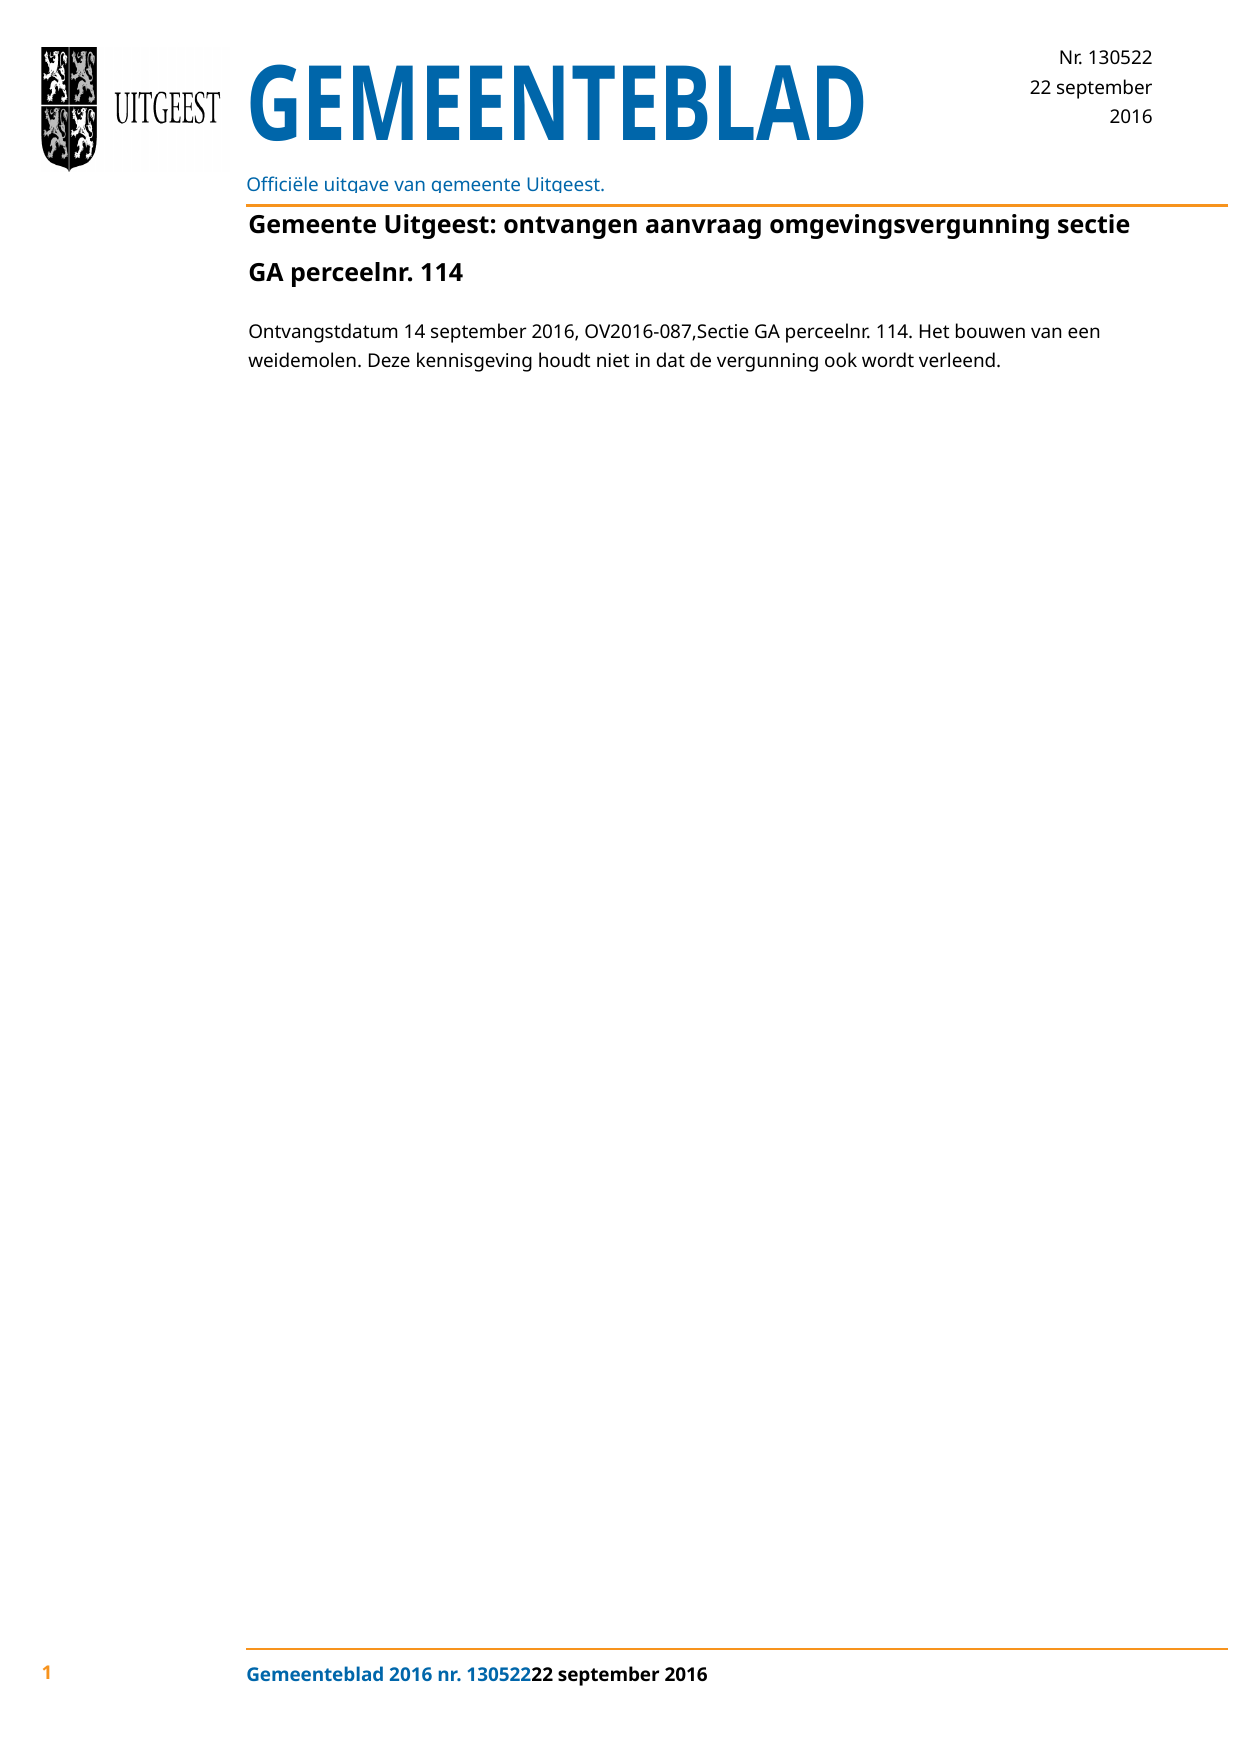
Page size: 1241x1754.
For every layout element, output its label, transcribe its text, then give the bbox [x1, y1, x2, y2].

text Gemeente Uitgeest: ontvangen aanvraag omgevingsvergunning sectie GA perceelnr. 114 [248, 207, 1152, 288]
text Ontvangstdatum 14 september 2016, OV2016-087,Sectie GA perceelnr. 114. Het bouwen van een weidemolen. Deze kennisgeving houdt niet in dat de vergunning ook wordt verleend. [248, 318, 1152, 373]
picture [41, 47, 231, 172]
